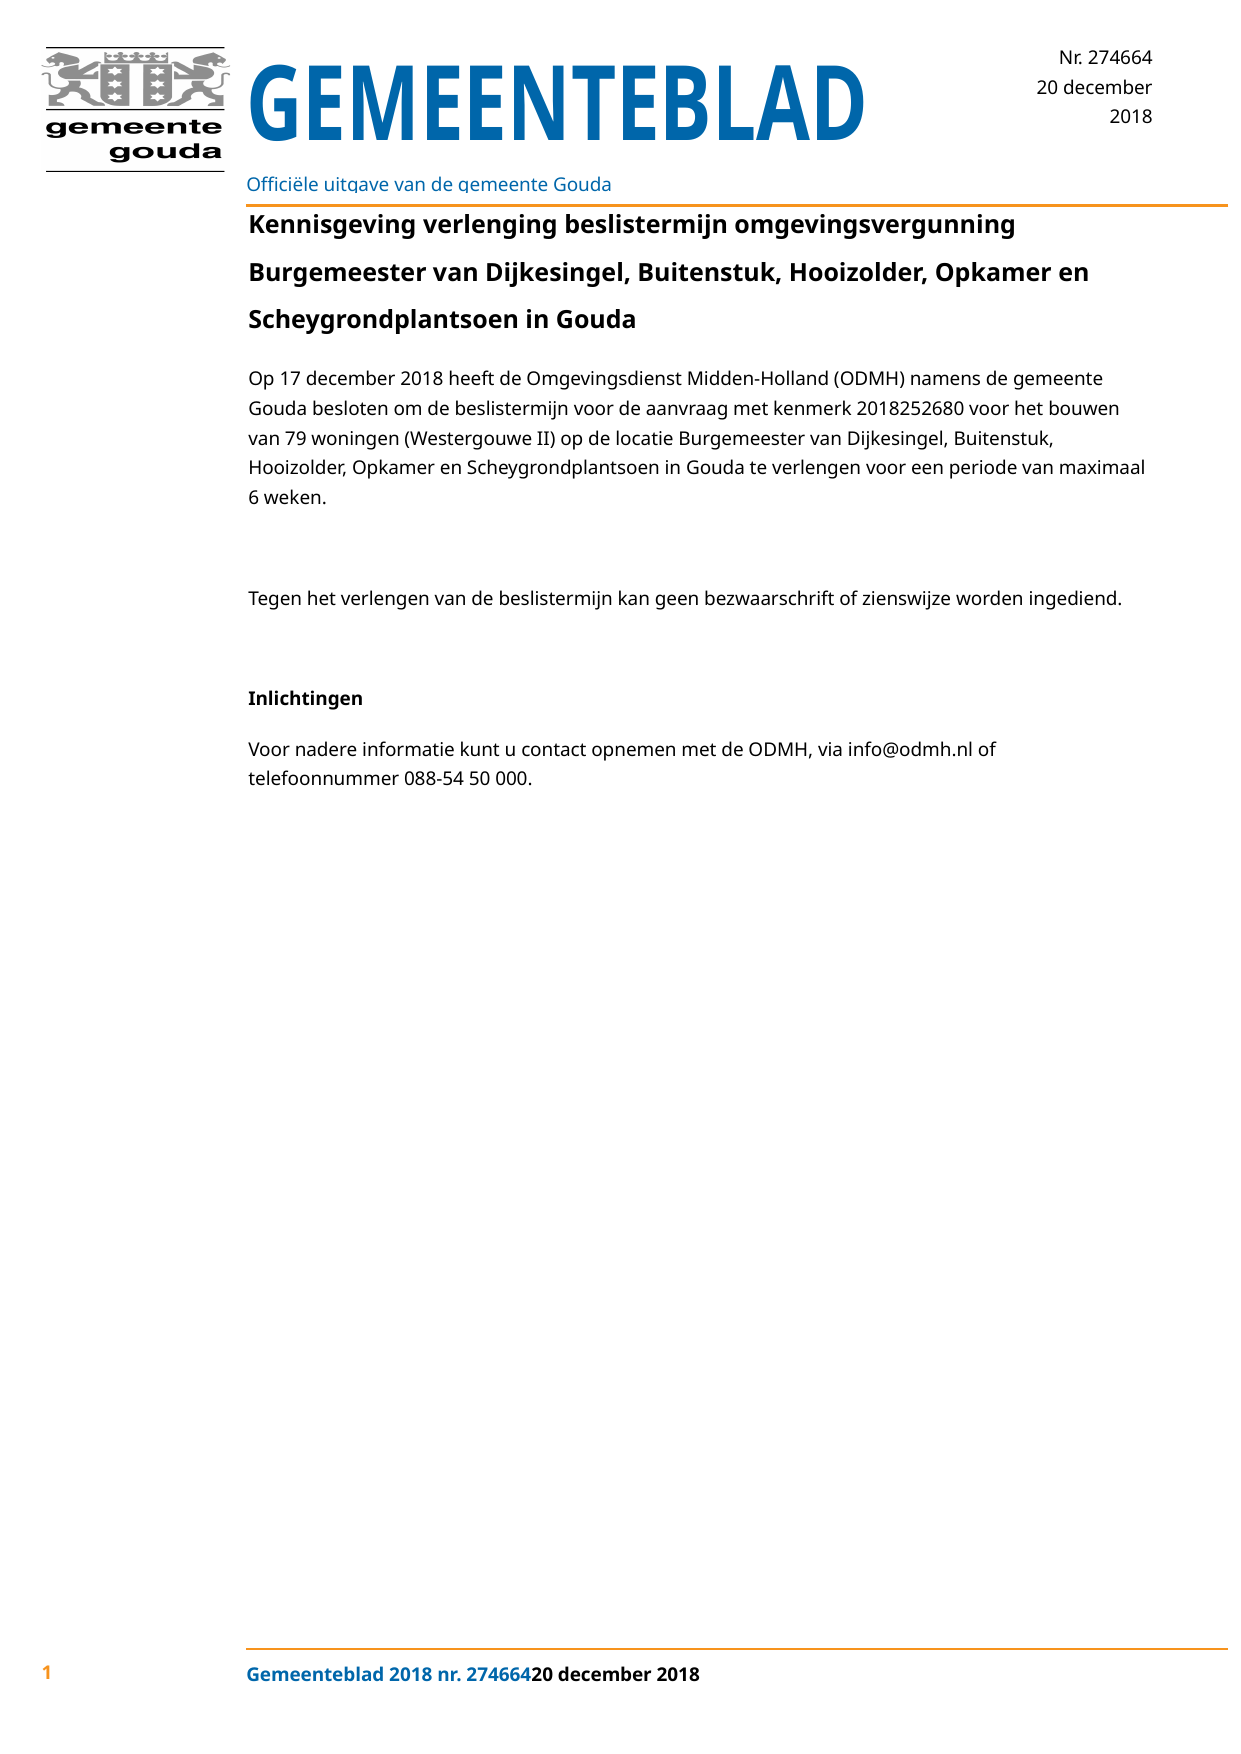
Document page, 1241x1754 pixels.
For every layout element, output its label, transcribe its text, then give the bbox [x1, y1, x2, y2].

text Inlichtingen [248, 686, 1152, 711]
picture [41, 47, 231, 172]
text Tegen het verlengen van de beslistermijn kan geen bezwaarschrift of zienswijze worden ingediend. [248, 585, 1152, 610]
text Voor nadere informatie kunt u contact opnemen met de ODMH, via info@odmh.nl of telefoonnummer 088-54 50 000. [248, 736, 1152, 791]
text Kennisgeving verlenging beslistermijn omgevingsvergunning Burgemeester van Dijkesingel, Buitenstuk, Hooizolder, Opkamer en Scheygrondplantsoen in Gouda [248, 207, 1152, 336]
text Op 17 december 2018 heeft de Omgevingsdienst Midden-Holland (ODMH) namens de gemeente Gouda besloten om de beslistermijn voor de aanvraag met kenmerk 2018252680 voor het bouwen van 79 woningen (Westergouwe II) op de locatie Burgemeester van Dijkesingel, Buitenstuk, Hooizolder, Opkamer en Scheygrondplantsoen in Gouda te verlengen voor een periode van maximaal 6 weken. [248, 366, 1152, 509]
